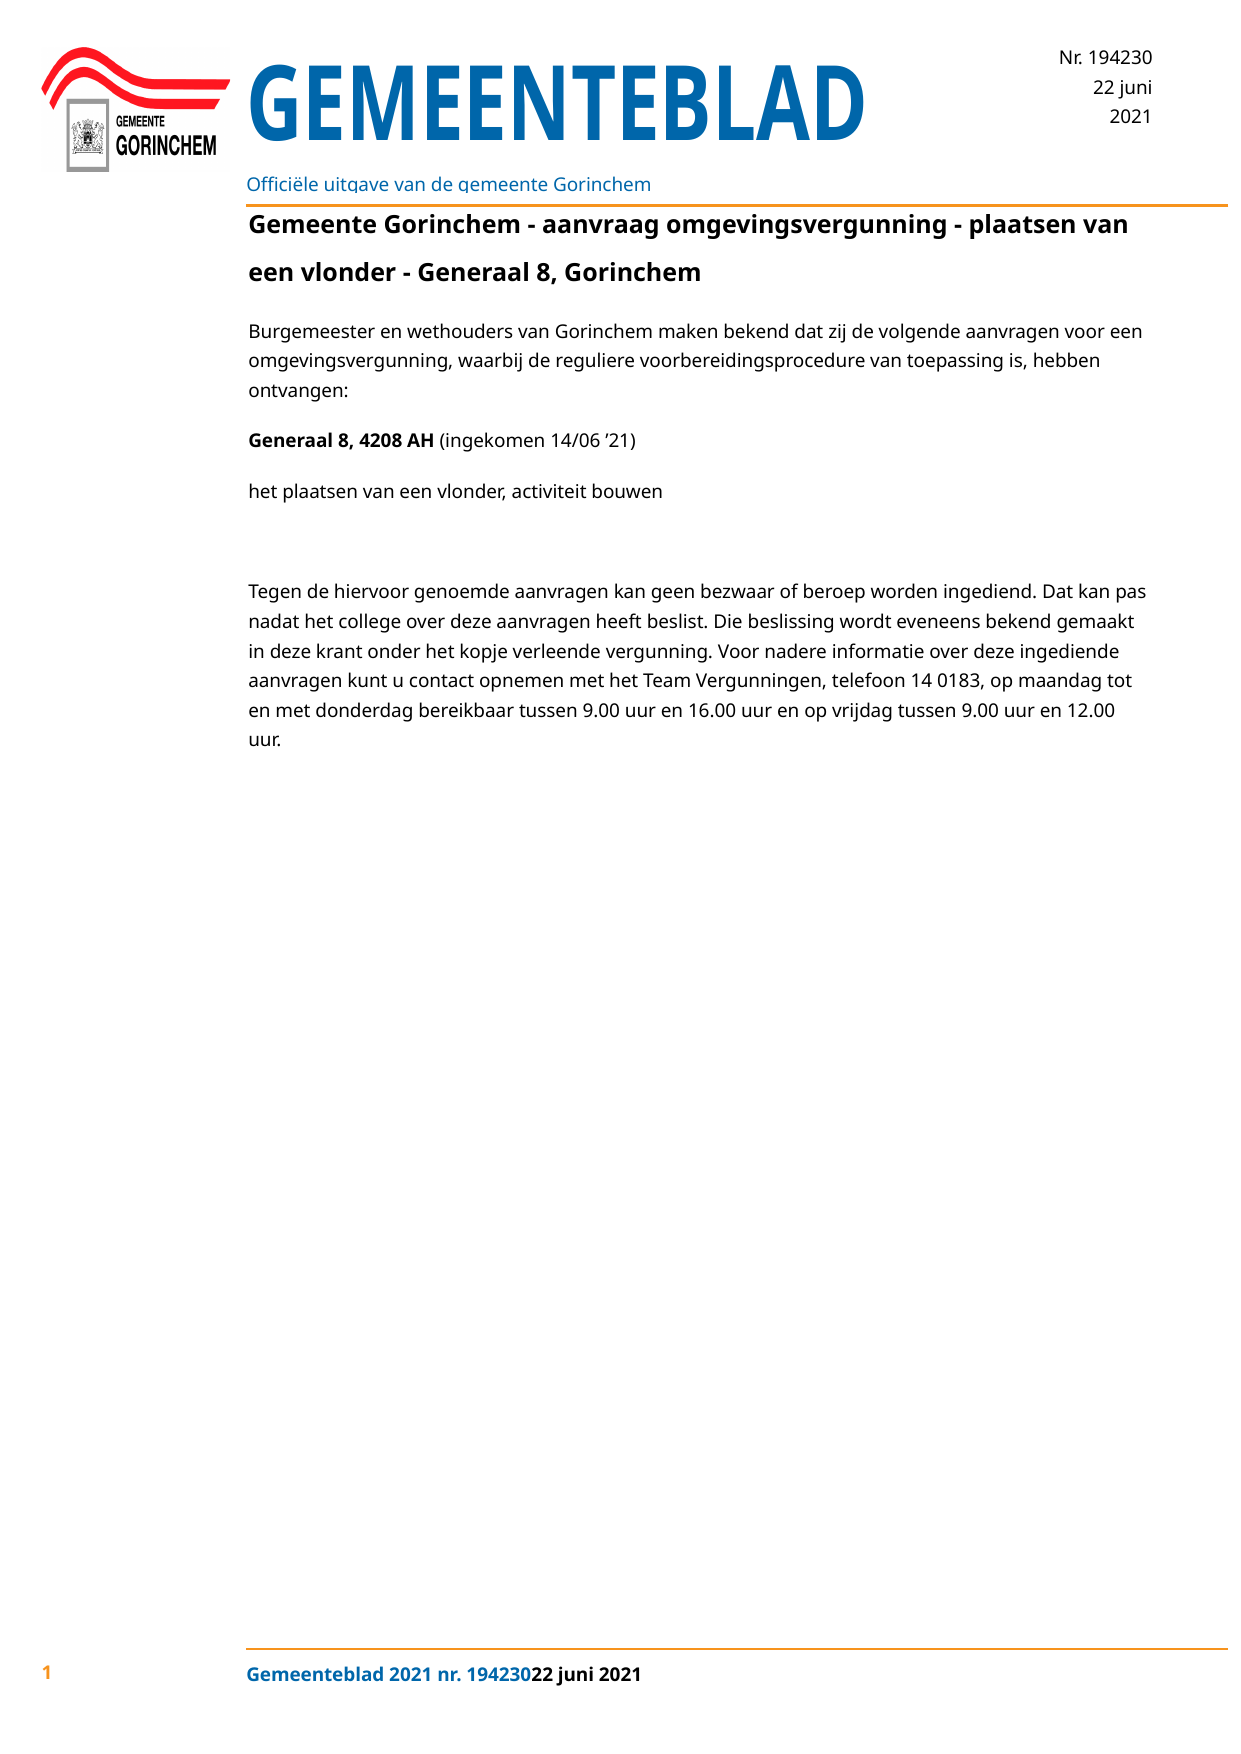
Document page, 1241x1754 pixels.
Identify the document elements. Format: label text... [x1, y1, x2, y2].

text Generaal 8, 4208 AH (ingekomen 14/06 ’21) [248, 427, 1152, 453]
text Gemeente Gorinchem - aanvraag omgevingsvergunning - plaatsen van een vlonder - Generaal 8, Gorinchem [248, 207, 1152, 288]
text Tegen de hiervoor genoemde aanvragen kan geen bezwaar of beroep worden ingediend. Dat kan pas nadat het college over deze aanvragen heeft beslist. Die beslissing wordt eveneens bekend gemaakt in deze krant onder het kopje verleende vergunning. Voor nadere informatie over deze ingediende aanvragen kunt u contact opnemen met het Team Vergunningen, telefoon 14 0183, op maandag tot en met donderdag bereikbaar tussen 9.00 uur en 16.00 uur en op vrijdag tussen 9.00 uur en 12.00 uur. [248, 579, 1152, 752]
text het plaatsen van een vlonder, activiteit bouwen [248, 478, 1152, 504]
text Burgemeester en wethouders van Gorinchem maken bekend dat zij de volgende aanvragen voor een omgevingsvergunning, waarbij de reguliere voorbereidingsprocedure van toepassing is, hebben ontvangen: [248, 318, 1152, 403]
picture [41, 47, 231, 172]
